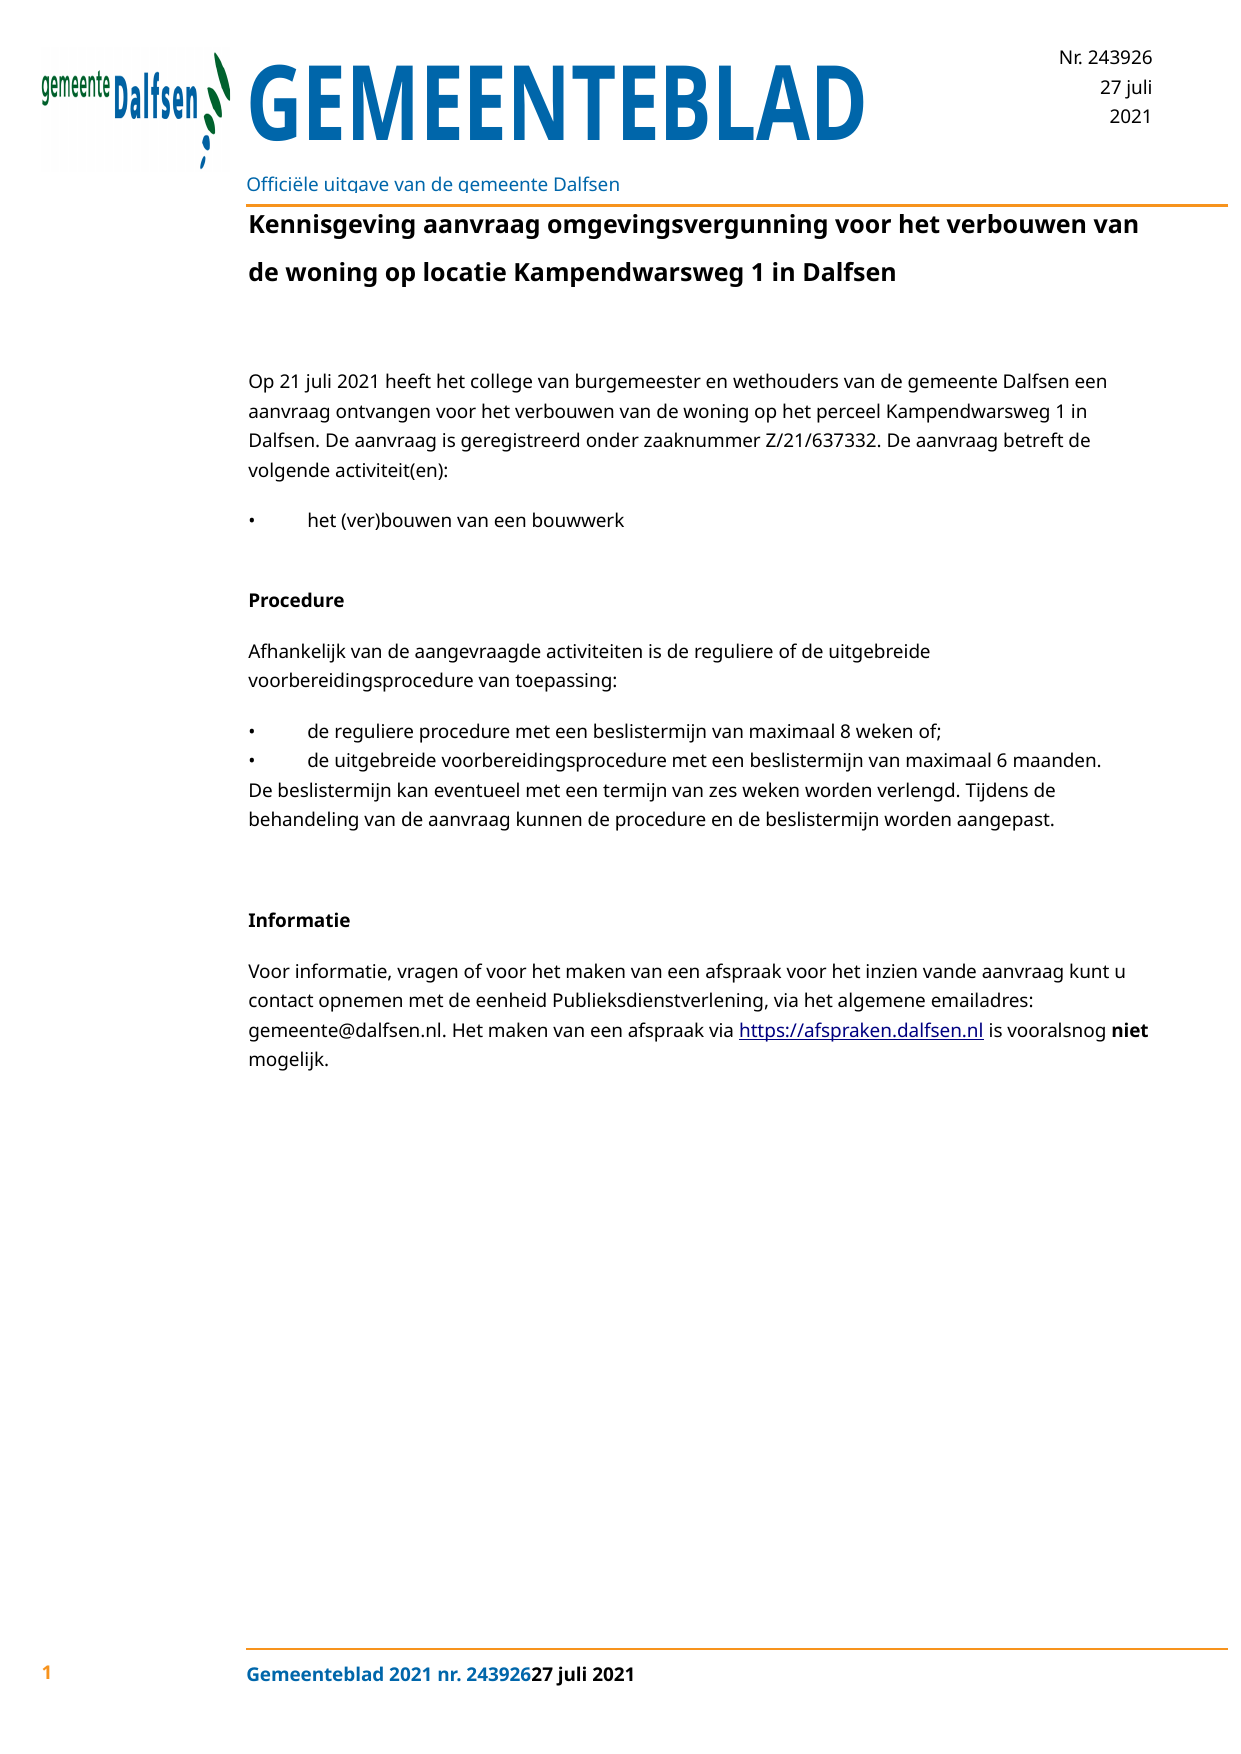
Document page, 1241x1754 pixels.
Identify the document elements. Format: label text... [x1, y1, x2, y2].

text Kennisgeving aanvraag omgevingsvergunning voor het verbouwen van de woning op locatie Kampendwarsweg 1 in Dalfsen [248, 207, 1152, 288]
text Op 21 juli 2021 heeft het college van burgemeester en wethouders van de gemeente Dalfsen een aanvraag ontvangen voor het verbouwen van de woning op het perceel Kampendwarsweg 1 in Dalfsen. De aanvraag is geregistreerd onder zaaknummer Z/21/637332. De aanvraag betreft de volgende activiteit(en): [248, 368, 1152, 483]
text De beslistermijn kan eventueel met een termijn van zes weken worden verlengd. Tijdens de behandeling van de aanvraag kunnen de procedure en de beslistermijn worden aangepast. [248, 777, 1152, 832]
list de reguliere procedure met een beslistermijn van maximaal 8 weken of; [248, 718, 1152, 744]
text Voor informatie, vragen of voor het maken van een afspraak voor het inzien vande aanvraag kunt u contact opnemen met de eenheid Publieksdienstverlening, via het algemene emailadres: gemeente@dalfsen.nl. Het maken van een afspraak via https://afspraken.dalfsen.nl is vooralsnog niet mogelijk. [248, 958, 1152, 1072]
list de uitgebreide voorbereidingsprocedure met een beslistermijn van maximaal 6 maanden. [248, 747, 1152, 773]
list het (ver)bouwen van een bouwwerk [248, 507, 1152, 533]
text Procedure [248, 587, 1152, 613]
text Informatie [248, 907, 1152, 933]
text Afhankelijk van de aangevraagde activiteiten is de reguliere of de uitgebreide voorbereidingsprocedure van toepassing: [248, 638, 1152, 693]
picture [41, 47, 231, 172]
